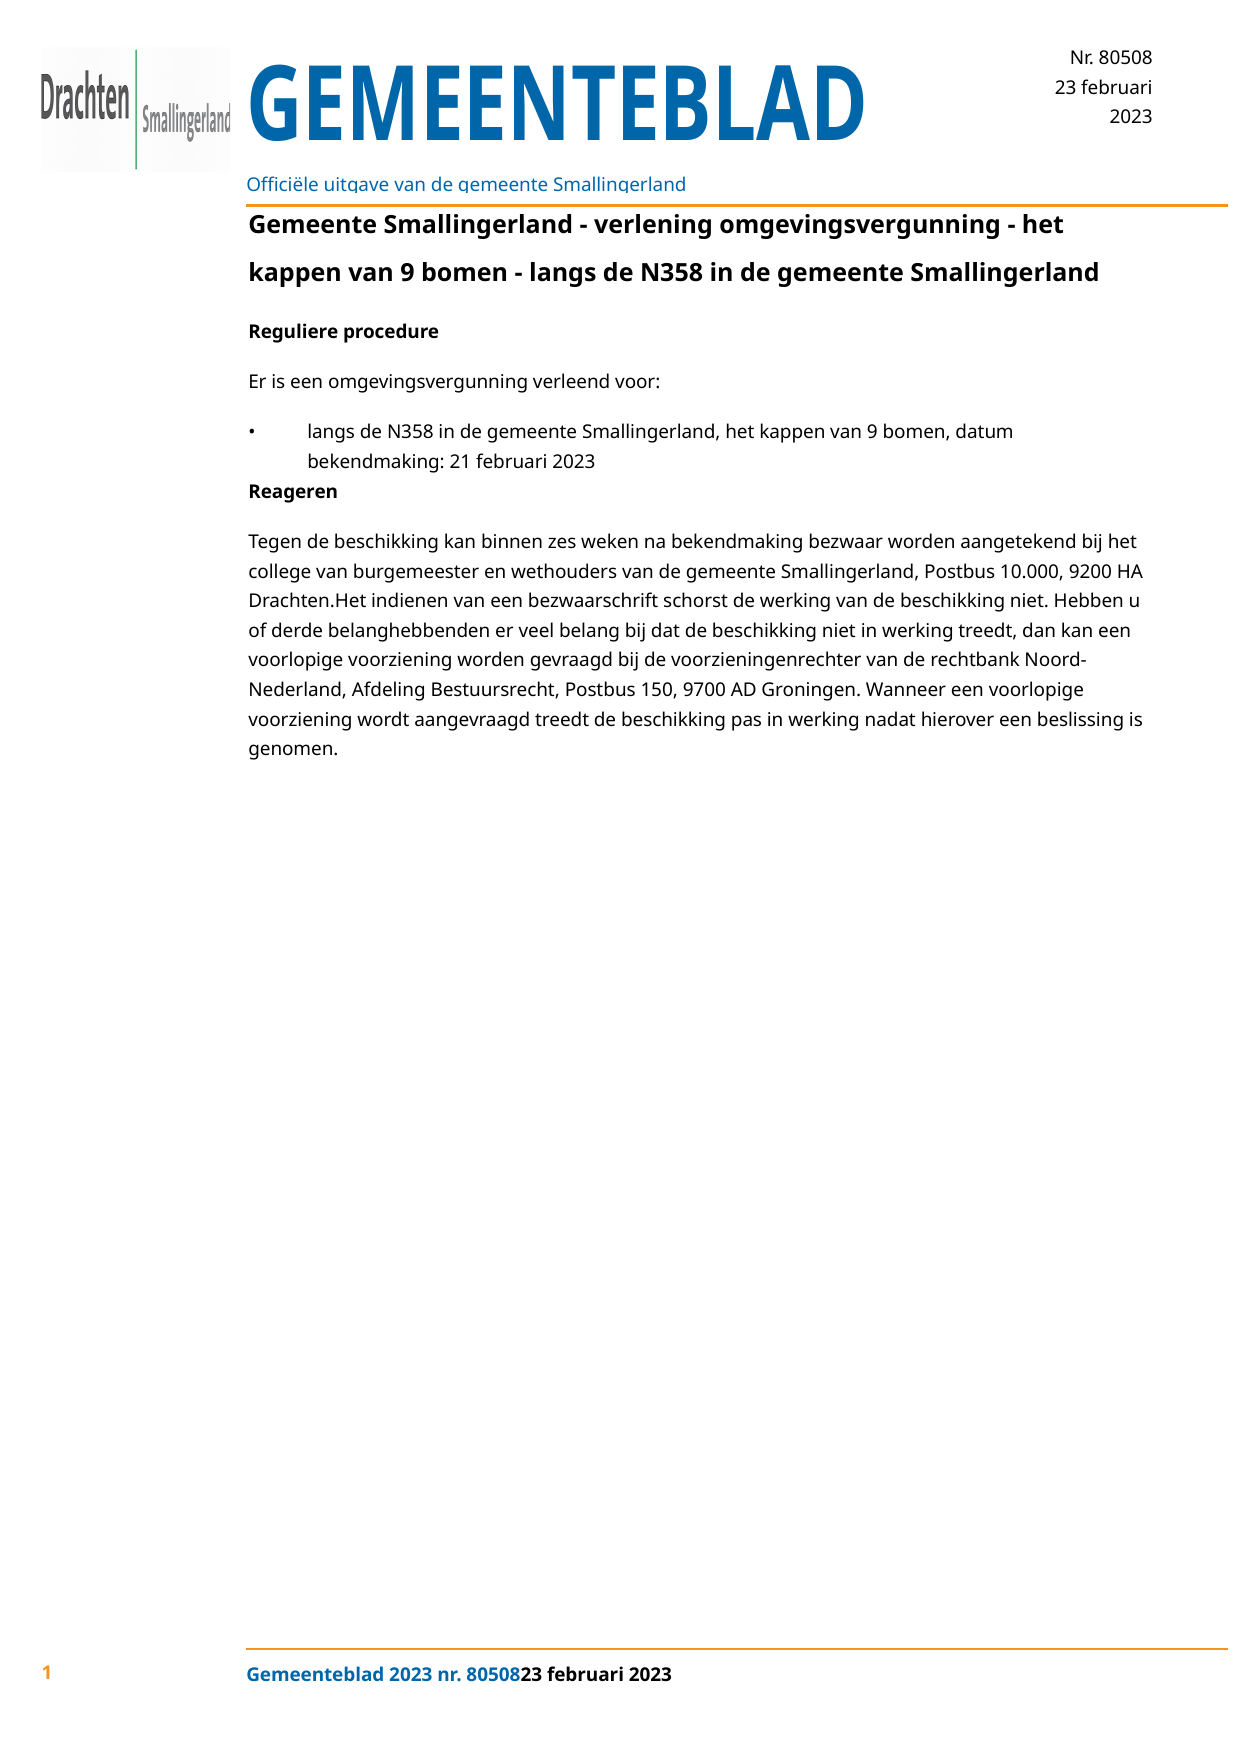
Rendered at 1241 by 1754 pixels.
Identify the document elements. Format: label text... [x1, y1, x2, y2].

text Tegen de beschikking kan binnen zes weken na bekendmaking bezwaar worden aangetekend bij het college van burgemeester en wethouders van de gemeente Smallingerland, Postbus 10.000, 9200 HA Drachten.Het indienen van een bezwaarschrift schorst de werking van de beschikking niet. Hebben u of derde belanghebbenden er veel belang bij dat de beschikking niet in werking treedt, dan kan een voorlopige voorziening worden gevraagd bij de voorzieningenrechter van de rechtbank Noord-Nederland, Afdeling Bestuursrecht, Postbus 150, 9700 AD Groningen. Wanneer een voorlopige voorziening wordt aangevraagd treedt de beschikking pas in werking nadat hierover een beslissing is genomen. [248, 528, 1152, 761]
text Gemeente Smallingerland - verlening omgevingsvergunning - het kappen van 9 bomen - langs de N358 in de gemeente Smallingerland [248, 207, 1152, 288]
picture [41, 47, 231, 172]
list langs de N358 in de gemeente Smallingerland, het kappen van 9 bomen, datum bekendmaking: 21 februari 2023 [248, 419, 1152, 474]
text Reageren [248, 478, 1152, 504]
text Er is een omgevingsvergunning verleend voor: [248, 368, 1152, 394]
text Reguliere procedure [248, 318, 1152, 344]
